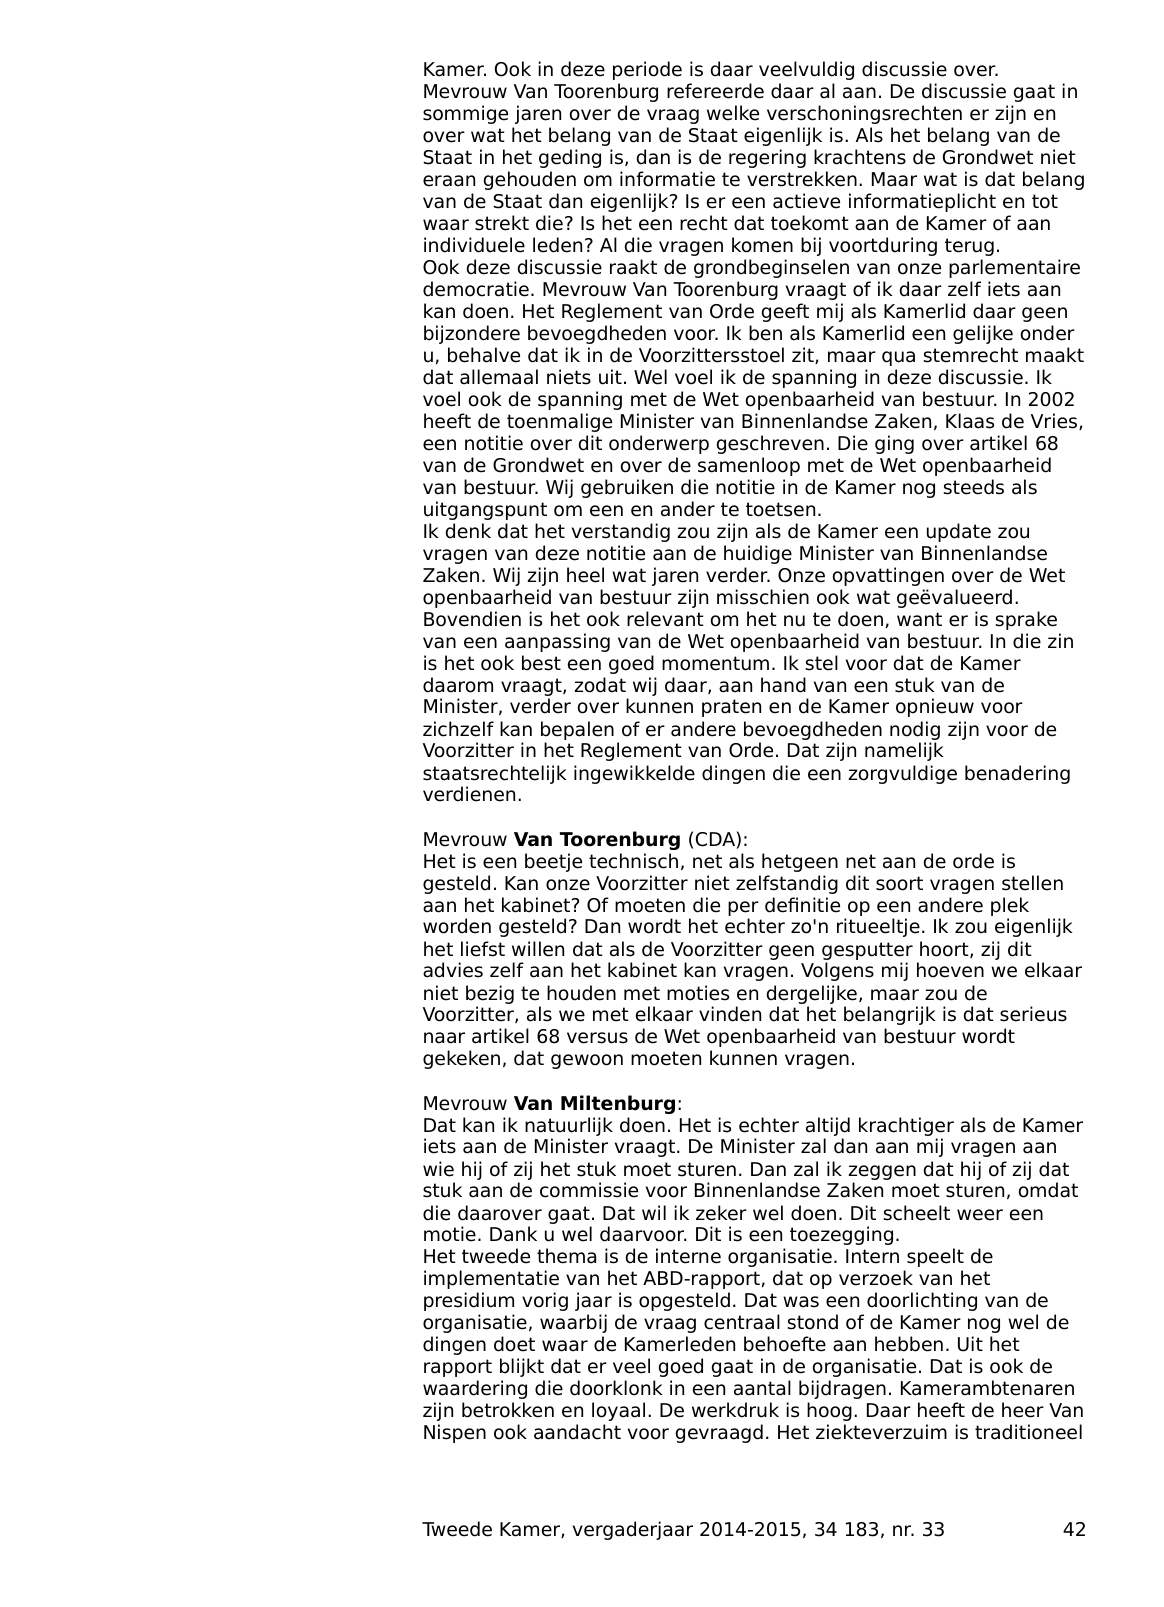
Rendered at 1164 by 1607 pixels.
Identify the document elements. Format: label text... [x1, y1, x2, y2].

text Mevrouw Van Miltenburg: [422, 1092, 1087, 1114]
text Het is een beetje technisch, net als hetgeen net aan de orde is gesteld. Kan onze Voorzitter niet zelfstandig dit soort vragen stellen aan het kabinet? Of moeten die per definitie op een andere plek worden gesteld? Dan wordt het echter zo'n ritueeltje. Ik zou eigenlijk het liefst willen dat als de Voorzitter geen gesputter hoort, zij dit advies zelf aan het kabinet kan vragen. Volgens mij hoeven we elkaar niet bezig te houden met moties en dergelijke, maar zou de Voorzitter, als we met elkaar vinden dat het belangrijk is dat serieus naar artikel 68 versus de Wet openbaarheid van bestuur wordt gekeken, dat gewoon moeten kunnen vragen. [422, 851, 1087, 1070]
text Het tweede thema is de interne organisatie. Intern speelt de implementatie van het ABD-rapport, dat op verzoek van het presidium vorig jaar is opgesteld. Dat was een doorlichting van de organisatie, waarbij de vraag centraal stond of de Kamer nog wel de dingen doet waar de Kamerleden behoefte aan hebben. Uit het rapport blijkt dat er veel goed gaat in de organisatie. Dat is ook de waardering die doorklonk in een aantal bijdragen. Kamerambtenaren zijn betrokken en loyaal. De werkdruk is hoog. Daar heeft de heer Van Nispen ook aandacht voor gevraagd. Het ziekteverzuim is traditioneel [422, 1246, 1087, 1444]
text Mevrouw Van Toorenburg (CDA): [422, 828, 1087, 851]
text Ook deze discussie raakt de grondbeginselen van onze parlementaire democratie. Mevrouw Van Toorenburg vraagt of ik daar zelf iets aan kan doen. Het Reglement van Orde geeft mij als Kamerlid daar geen bijzondere bevoegdheden voor. Ik ben als Kamerlid een gelijke onder u, behalve dat ik in de Voorzittersstoel zit, maar qua stemrecht maakt dat allemaal niets uit. Wel voel ik de spanning in deze discussie. Ik voel ook de spanning met de Wet openbaarheid van bestuur. In 2002 heeft de toenmalige Minister van Binnenlandse Zaken, Klaas de Vries, een notitie over dit onderwerp geschreven. Die ging over artikel 68 van de Grondwet en over de samenloop met de Wet openbaarheid van bestuur. Wij gebruiken die notitie in de Kamer nog steeds als uitgangspunt om een en ander te toetsen. [422, 257, 1087, 521]
text Ik denk dat het verstandig zou zijn als de Kamer een update zou vragen van deze notitie aan de huidige Minister van Binnenlandse Zaken. Wij zijn heel wat jaren verder. Onze opvattingen over de Wet openbaarheid van bestuur zijn misschien ook wat geëvalueerd. Bovendien is het ook relevant om het nu te doen, want er is sprake van een aanpassing van de Wet openbaarheid van bestuur. In die zin is het ook best een goed momentum. Ik stel voor dat de Kamer daarom vraagt, zodat wij daar, aan hand van een stuk van de Minister, verder over kunnen praten en de Kamer opnieuw voor zichzelf kan bepalen of er andere bevoegdheden nodig zijn voor de Voorzitter in het Reglement van Orde. Dat zijn namelijk staatsrechtelijk ingewikkelde dingen die een zorgvuldige benadering verdienen. [422, 521, 1087, 806]
text Kamer. Ook in deze periode is daar veelvuldig discussie over. Mevrouw Van Toorenburg refereerde daar al aan. De discussie gaat in sommige jaren over de vraag welke verschoningsrechten er zijn en over wat het belang van de Staat eigenlijk is. Als het belang van de Staat in het geding is, dan is de regering krachtens de Grondwet niet eraan gehouden om informatie te verstrekken. Maar wat is dat belang van de Staat dan eigenlijk? Is er een actieve informatieplicht en tot waar strekt die? Is het een recht dat toekomt aan de Kamer of aan individuele leden? Al die vragen komen bij voortduring terug. [422, 59, 1087, 257]
text Dat kan ik natuurlijk doen. Het is echter altijd krachtiger als de Kamer iets aan de Minister vraagt. De Minister zal dan aan mij vragen aan wie hij of zij het stuk moet sturen. Dan zal ik zeggen dat hij of zij dat stuk aan de commissie voor Binnenlandse Zaken moet sturen, omdat die daarover gaat. Dat wil ik zeker wel doen. Dit scheelt weer een motie. Dank u wel daarvoor. Dit is een toezegging. [422, 1114, 1087, 1246]
